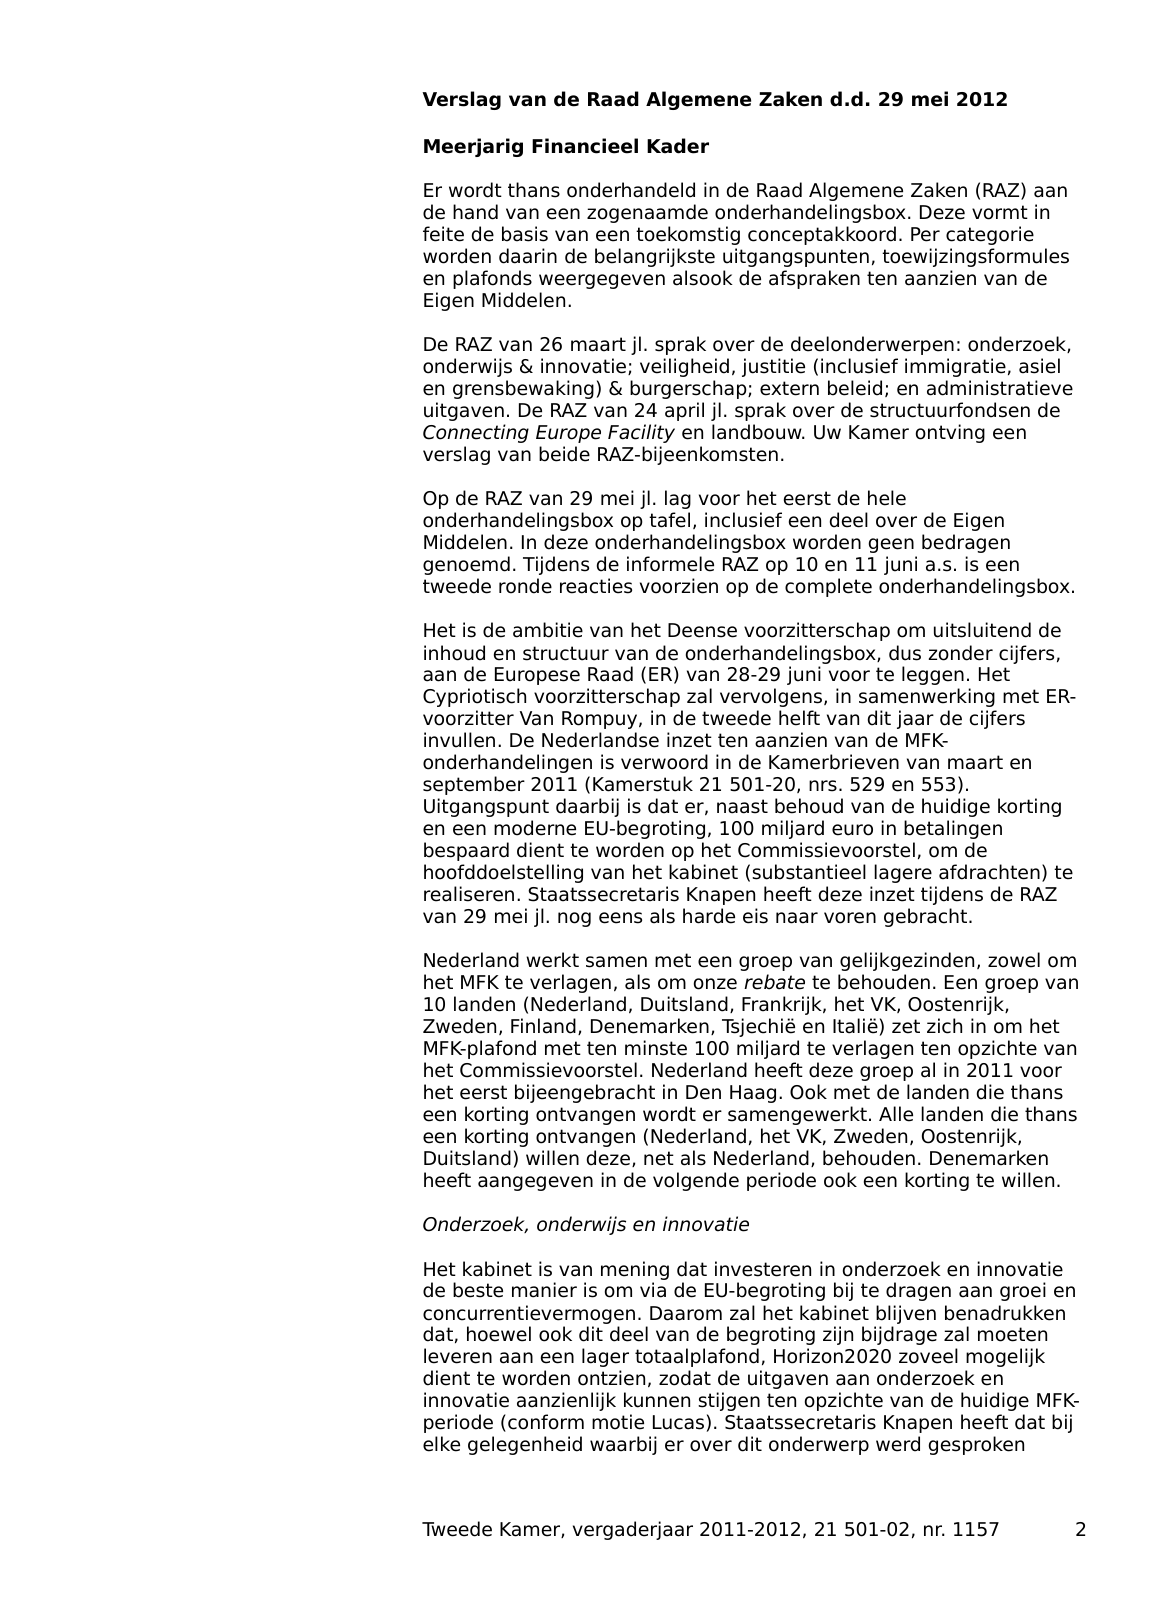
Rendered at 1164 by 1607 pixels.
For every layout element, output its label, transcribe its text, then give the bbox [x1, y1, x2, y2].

text Het kabinet is van mening dat investeren in onderzoek en innovatie de beste manier is om via de EU-begroting bij te dragen aan groei en concurrentievermogen. Daarom zal het kabinet blijven benadrukken dat, hoewel ook dit deel van de begroting zijn bijdrage zal moeten leveren aan een lager totaalplafond, Horizon2020 zoveel mogelijk dient te worden ontzien, zodat de uitgaven aan onderzoek en innovatie aanzienlijk kunnen stijgen ten opzichte van de huidige MFK-periode (conform motie Lucas). Staatssecretaris Knapen heeft dat bij elke gelegenheid waarbij er over dit onderwerp werd gesproken [422, 1258, 1087, 1456]
text Er wordt thans onderhandeld in de Raad Algemene Zaken (RAZ) aan de hand van een zogenaamde onderhandelingsbox. Deze vormt in feite de basis van een toekomstig conceptakkoord. Per categorie worden daarin de belangrijkste uitgangspunten, toewijzingsformules en plafonds weergegeven alsook de afspraken ten aanzien van de Eigen Middelen. [422, 180, 1087, 312]
text De RAZ van 26 maart jl. sprak over de deelonderwerpen: onderzoek, onderwijs & innovatie; veiligheid, justitie (inclusief immigratie, asiel en grensbewaking) & burgerschap; extern beleid; en administratieve uitgaven. De RAZ van 24 april jl. sprak over de structuurfondsen de Connecting Europe Facility en landbouw. Uw Kamer ontving een verslag van beide RAZ-bijeenkomsten. [422, 334, 1087, 466]
subtitle Onderzoek, onderwijs en innovatie [422, 1214, 1087, 1236]
text Op de RAZ van 29 mei jl. lag voor het eerst de hele onderhandelingsbox op tafel, inclusief een deel over de Eigen Middelen. In deze onderhandelingsbox worden geen bedragen genoemd. Tijdens de informele RAZ op 10 en 11 juni a.s. is een tweede ronde reacties voorzien op de complete onderhandelingsbox. [422, 488, 1087, 598]
subtitle Verslag van de Raad Algemene Zaken d.d. 29 mei 2012 [422, 89, 1087, 111]
text Nederland werkt samen met een groep van gelijkgezinden, zowel om het MFK te verlagen, als om onze rebate te behouden. Een groep van 10 landen (Nederland, Duitsland, Frankrijk, het VK, Oostenrijk, Zweden, Finland, Denemarken, Tsjechië en Italië) zet zich in om het MFK-plafond met ten minste 100 miljard te verlagen ten opzichte van het Commissievoorstel. Nederland heeft deze groep al in 2011 voor het eerst bijeengebracht in Den Haag. Ook met de landen die thans een korting ontvangen wordt er samengewerkt. Alle landen die thans een korting ontvangen (Nederland, het VK, Zweden, Oostenrijk, Duitsland) willen deze, net als Nederland, behouden. Denemarken heeft aangegeven in de volgende periode ook een korting te willen. [422, 950, 1087, 1192]
text Het is de ambitie van het Deense voorzitterschap om uitsluitend de inhoud en structuur van de onderhandelingsbox, dus zonder cijfers, aan de Europese Raad (ER) van 28-29 juni voor te leggen. Het Cypriotisch voorzitterschap zal vervolgens, in samenwerking met ER-voorzitter Van Rompuy, in de tweede helft van dit jaar de cijfers invullen. De Nederlandse inzet ten aanzien van de MFK-onderhandelingen is verwoord in de Kamerbrieven van maart en september 2011 (Kamerstuk 21 501-20, nrs. 529 en 553). Uitgangspunt daarbij is dat er, naast behoud van de huidige korting en een moderne EU-begroting, 100 miljard euro in betalingen bespaard dient te worden op het Commissievoorstel, om de hoofddoelstelling van het kabinet (substantieel lagere afdrachten) te realiseren. Staatssecretaris Knapen heeft deze inzet tijdens de RAZ van 29 mei jl. nog eens als harde eis naar voren gebracht. [422, 620, 1087, 928]
subtitle Meerjarig Financieel Kader [422, 136, 1087, 158]
